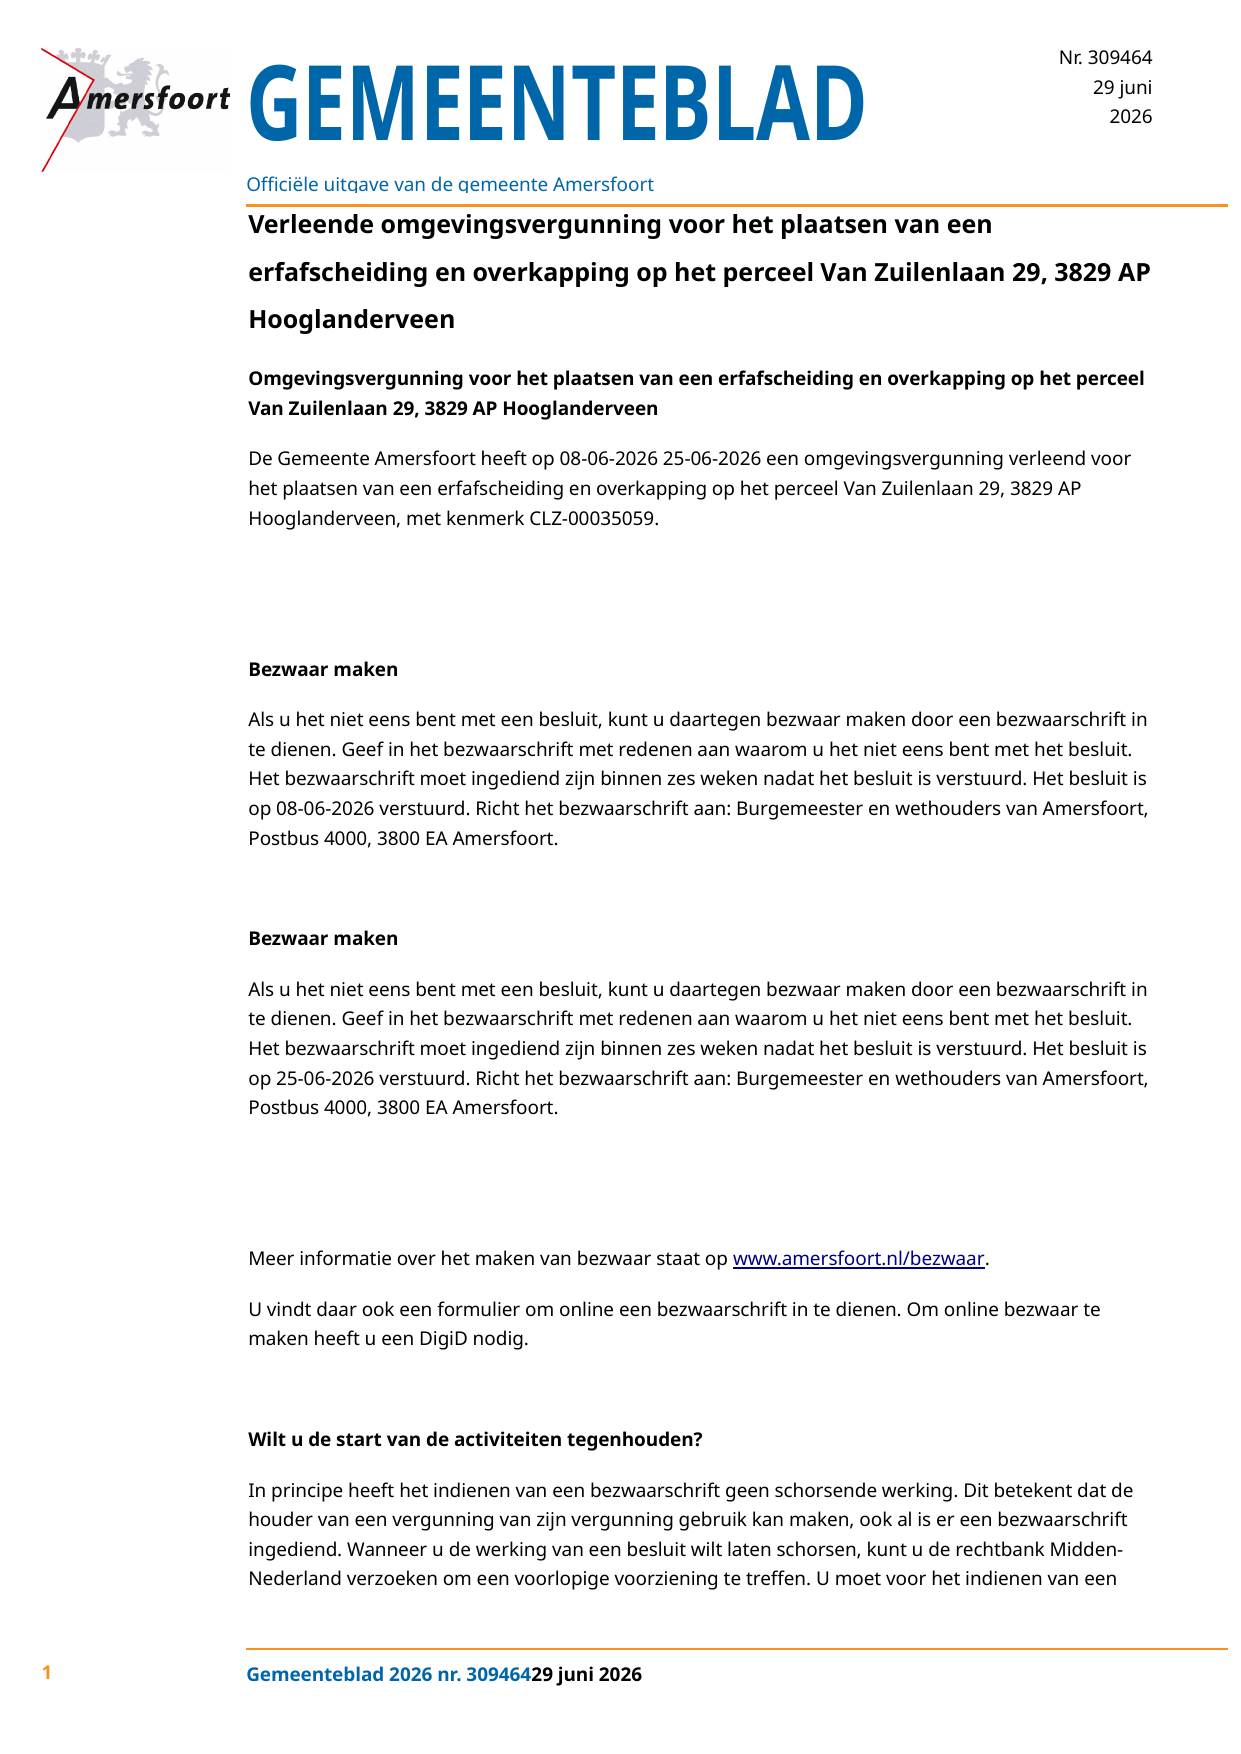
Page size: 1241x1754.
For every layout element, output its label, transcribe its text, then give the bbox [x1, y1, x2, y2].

text Meer informatie over het maken van bezwaar staat op www.amersfoort.nl/bezwaar. [248, 1246, 1152, 1271]
text Als u het niet eens bent met een besluit, kunt u daartegen bezwaar maken door een bezwaarschrift in te dienen. Geef in het bezwaarschrift met redenen aan waarom u het niet eens bent met het besluit. Het bezwaarschrift moet ingediend zijn binnen zes weken nadat het besluit is verstuurd. Het besluit is op 25-06-2026 verstuurd. Richt het bezwaarschrift aan: Burgemeester en wethouders van Amersfoort, Postbus 4000, 3800 EA Amersfoort. [248, 976, 1152, 1120]
text De Gemeente Amersfoort heeft op 08-06-2026 25-06-2026 een omgevingsvergunning verleend voor het plaatsen van een erfafscheiding en overkapping op het perceel Van Zuilenlaan 29, 3829 AP Hooglanderveen, met kenmerk CLZ-00035059. [248, 446, 1152, 530]
picture [41, 47, 231, 172]
text Wilt u de start van de activiteiten tegenhouden? [248, 1426, 1152, 1452]
text Bezwaar maken [248, 656, 1152, 682]
text Als u het niet eens bent met een besluit, kunt u daartegen bezwaar maken door een bezwaarschrift in te dienen. Geef in het bezwaarschrift met redenen aan waarom u het niet eens bent met het besluit. Het bezwaarschrift moet ingediend zijn binnen zes weken nadat het besluit is verstuurd. Het besluit is op 08-06-2026 verstuurd. Richt het bezwaarschrift aan: Burgemeester en wethouders van Amersfoort, Postbus 4000, 3800 EA Amersfoort. [248, 706, 1152, 850]
text Omgevingsvergunning voor het plaatsen van een erfafscheiding en overkapping op het perceel Van Zuilenlaan 29, 3829 AP Hooglanderveen [248, 366, 1152, 421]
text In principe heeft het indienen van een bezwaarschrift geen schorsende werking. Dit betekent dat de houder van een vergunning van zijn vergunning gebruik kan maken, ook al is er een bezwaarschrift ingediend. Wanneer u de werking van een besluit wilt laten schorsen, kunt u de rechtbank Midden-Nederland verzoeken om een voorlopige voorziening te treffen. U moet voor het indienen van een [248, 1477, 1152, 1591]
text U vindt daar ook een formulier om online een bezwaarschrift in te dienen. Om online bezwaar te maken heeft u een DigiD nodig. [248, 1296, 1152, 1351]
text Verleende omgevingsvergunning voor het plaatsen van een erfafscheiding en overkapping op het perceel Van Zuilenlaan 29, 3829 AP Hooglanderveen [248, 207, 1152, 336]
text Bezwaar maken [248, 926, 1152, 951]
